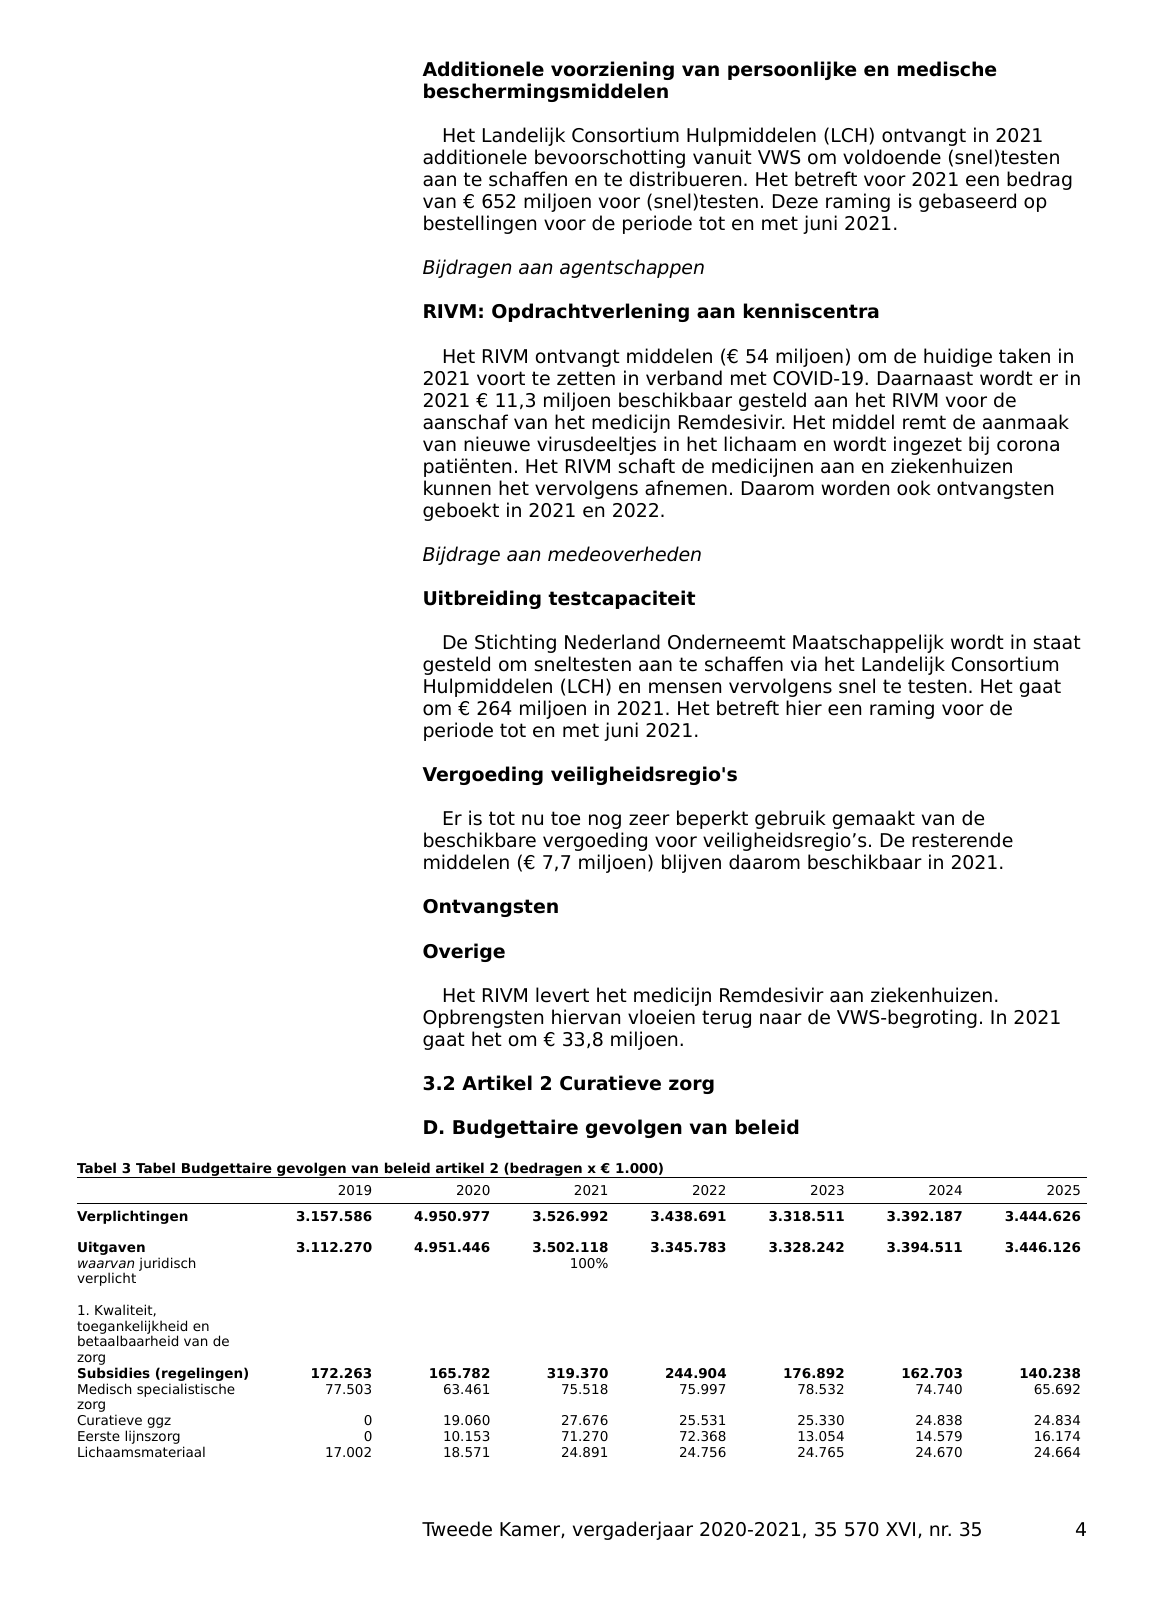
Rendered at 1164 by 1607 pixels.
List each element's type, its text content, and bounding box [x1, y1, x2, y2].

subtitle Additionele voorziening van persoonlijke en medische beschermingsmiddelen [422, 59, 1087, 103]
table_cell 165.782 [378, 1366, 496, 1381]
table_cell 16.174 [969, 1429, 1087, 1444]
table_cell 13.054 [732, 1429, 850, 1444]
table_cell 4.950.977 [378, 1204, 496, 1224]
table_cell 74.740 [850, 1381, 968, 1413]
table_cell [260, 1287, 378, 1303]
subtitle Vergoeding veiligheidsregio's [422, 764, 1087, 786]
table_cell 24.765 [732, 1444, 850, 1460]
table_cell [496, 1287, 614, 1303]
text Het RIVM levert het medicijn Remdesivir aan ziekenhuizen. Opbrengsten hiervan vloeien terug naar de VWS-begroting. In 2021 gaat het om € 33,8 miljoen. [422, 985, 1087, 1051]
table_cell [850, 1303, 968, 1366]
subtitle 3.2 Artikel 2 Curatieve zorg [422, 1073, 1087, 1095]
table_cell [496, 1303, 614, 1366]
table_cell 2025 [969, 1178, 1087, 1203]
table_cell 75.518 [496, 1381, 614, 1413]
table_cell 3.112.270 [260, 1240, 378, 1256]
subtitle Ontvangsten [422, 896, 1087, 918]
table_cell 2022 [614, 1178, 732, 1203]
table_cell 17.002 [260, 1444, 378, 1460]
table_cell [614, 1256, 732, 1287]
table_cell 1. Kwaliteit, toegankelijkheid en betaalbaarheid van de zorg [77, 1303, 260, 1366]
table_cell 75.997 [614, 1381, 732, 1413]
table_cell 2024 [850, 1178, 968, 1203]
subtitle D. Budgettaire gevolgen van beleid [422, 1117, 1087, 1139]
table_cell 3.438.691 [614, 1204, 732, 1224]
table_cell 2020 [378, 1178, 496, 1203]
table_cell 3.318.511 [732, 1204, 850, 1224]
table_cell [77, 1178, 260, 1203]
table_cell Curatieve ggz [77, 1413, 260, 1429]
table_cell Eerste lijnszorg [77, 1429, 260, 1444]
table_cell [732, 1224, 850, 1240]
table_cell Uitgaven [77, 1240, 260, 1256]
table_cell 3.444.626 [969, 1204, 1087, 1224]
table_cell [850, 1224, 968, 1240]
table_cell 3.345.783 [614, 1240, 732, 1256]
table_cell [378, 1287, 496, 1303]
table_cell 65.692 [969, 1381, 1087, 1413]
table_cell 0 [260, 1429, 378, 1444]
table_cell [77, 1287, 260, 1303]
table_cell 63.461 [378, 1381, 496, 1413]
table_cell [614, 1224, 732, 1240]
table_cell 14.579 [850, 1429, 968, 1444]
table_cell 3.446.126 [969, 1240, 1087, 1256]
table_cell [732, 1256, 850, 1287]
table_cell [260, 1303, 378, 1366]
table_cell 3.394.511 [850, 1240, 968, 1256]
text Het Landelijk Consortium Hulpmiddelen (LCH) ontvangt in 2021 additionele bevoorschotting vanuit VWS om voldoende (snel)testen aan te schaffen en te distribueren. Het betreft voor 2021 een bedrag van € 652 miljoen voor (snel)testen. Deze raming is gebaseerd op bestellingen voor de periode tot en met juni 2021. [422, 125, 1087, 235]
table_cell [850, 1256, 968, 1287]
table_cell 3.526.992 [496, 1204, 614, 1224]
table_cell 25.531 [614, 1413, 732, 1429]
table_cell 10.153 [378, 1429, 496, 1444]
subtitle Bijdrage aan medeoverheden [422, 544, 1087, 566]
table_cell 24.834 [969, 1413, 1087, 1429]
table_cell 3.157.586 [260, 1204, 378, 1224]
table_cell [378, 1303, 496, 1366]
subtitle Uitbreiding testcapaciteit [422, 588, 1087, 610]
table_cell [969, 1303, 1087, 1366]
table_cell 77.503 [260, 1381, 378, 1413]
table_cell [260, 1224, 378, 1240]
table_cell [614, 1303, 732, 1366]
table_cell [969, 1224, 1087, 1240]
table_cell [969, 1256, 1087, 1287]
table_cell 3.502.118 [496, 1240, 614, 1256]
table_cell 24.756 [614, 1444, 732, 1460]
table_cell 162.703 [850, 1366, 968, 1381]
text Er is tot nu toe nog zeer beperkt gebruik gemaakt van de beschikbare vergoeding voor veiligheidsregio’s. De resterende middelen (€ 7,7 miljoen) blijven daarom beschikbaar in 2021. [422, 808, 1087, 874]
table_cell 0 [260, 1413, 378, 1429]
table_cell 27.676 [496, 1413, 614, 1429]
table_cell [378, 1256, 496, 1287]
text De Stichting Nederland Onderneemt Maatschappelijk wordt in staat gesteld om sneltesten aan te schaffen via het Landelijk Consortium Hulpmiddelen (LCH) en mensen vervolgens snel te testen. Het gaat om € 264 miljoen in 2021. Het betreft hier een raming voor de periode tot en met juni 2021. [422, 632, 1087, 742]
table_cell 2019 [260, 1178, 378, 1203]
table_cell 4.951.446 [378, 1240, 496, 1256]
table_cell [732, 1303, 850, 1366]
table_cell Lichaamsmateriaal [77, 1444, 260, 1460]
table_cell 3.328.242 [732, 1240, 850, 1256]
table_cell [378, 1224, 496, 1240]
table_cell [614, 1287, 732, 1303]
subtitle RIVM: Opdrachtverlening aan kenniscentra [422, 301, 1087, 323]
table_cell 25.330 [732, 1413, 850, 1429]
subtitle Overige [422, 941, 1087, 962]
table_cell 172.263 [260, 1366, 378, 1381]
table_cell [732, 1287, 850, 1303]
table_cell 24.664 [969, 1444, 1087, 1460]
table_cell 18.571 [378, 1444, 496, 1460]
table_cell 100% [496, 1256, 614, 1287]
table_cell 71.270 [496, 1429, 614, 1444]
table_cell [496, 1224, 614, 1240]
table_cell 2023 [732, 1178, 850, 1203]
table_cell waarvan juridisch verplicht [77, 1256, 260, 1287]
table_cell 24.838 [850, 1413, 968, 1429]
table_cell 72.368 [614, 1429, 732, 1444]
subtitle Bijdragen aan agentschappen [422, 257, 1087, 279]
table_cell Subsidies (regelingen) [77, 1366, 260, 1381]
table_cell 3.392.187 [850, 1204, 968, 1224]
table_cell [260, 1256, 378, 1287]
table_cell Verplichtingen [77, 1204, 260, 1224]
table_cell Medisch specialistische zorg [77, 1381, 260, 1413]
table_cell 24.670 [850, 1444, 968, 1460]
table_cell 176.892 [732, 1366, 850, 1381]
table_cell 19.060 [378, 1413, 496, 1429]
table_cell 319.370 [496, 1366, 614, 1381]
table_cell 244.904 [614, 1366, 732, 1381]
table_cell [850, 1287, 968, 1303]
table_header Tabel 3 Tabel Budgettaire gevolgen van beleid artikel 2 (bedragen x € 1.000) [77, 1161, 1087, 1177]
text Het RIVM ontvangt middelen (€ 54 miljoen) om de huidige taken in 2021 voort te zetten in verband met COVID-19. Daarnaast wordt er in 2021 € 11,3 miljoen beschikbaar gesteld aan het RIVM voor de aanschaf van het medicijn Remdesivir. Het middel remt de aanmaak van nieuwe virusdeeltjes in het lichaam en wordt ingezet bij corona patiënten. Het RIVM schaft de medicijnen aan en ziekenhuizen kunnen het vervolgens afnemen. Daarom worden ook ontvangsten geboekt in 2021 en 2022. [422, 346, 1087, 521]
table_cell 24.891 [496, 1444, 614, 1460]
table_cell [77, 1224, 260, 1240]
table_cell 78.532 [732, 1381, 850, 1413]
table_cell 2021 [496, 1178, 614, 1203]
table_cell 140.238 [969, 1366, 1087, 1381]
table_cell [969, 1287, 1087, 1303]
